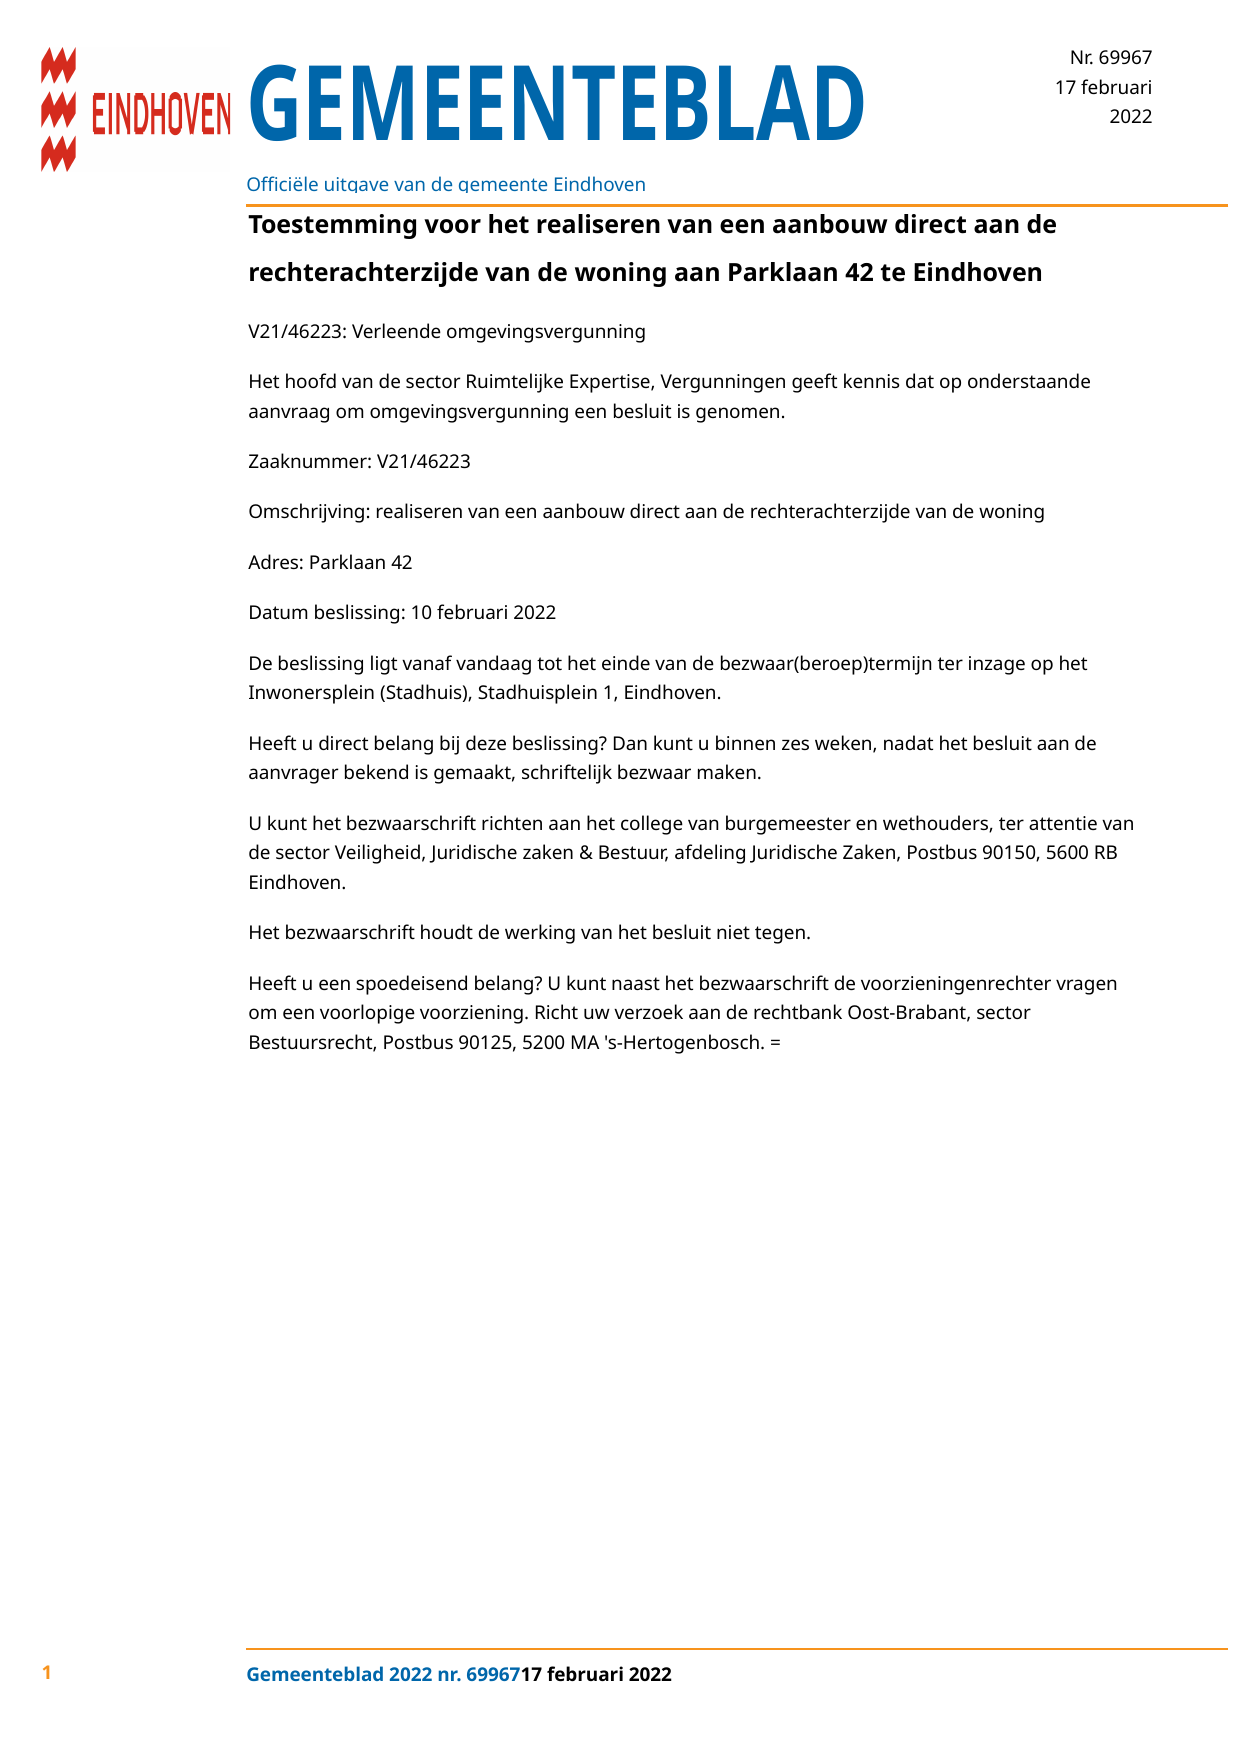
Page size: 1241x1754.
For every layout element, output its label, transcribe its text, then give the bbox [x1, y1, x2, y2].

text De beslissing ligt vanaf vandaag tot het einde van de bezwaar(beroep)termijn ter inzage op het Inwonersplein (Stadhuis), Stadhuisplein 1, Eindhoven. [248, 650, 1152, 705]
picture [41, 47, 231, 172]
text Het hoofd van de sector Ruimtelijke Expertise, Vergunningen geeft kennis dat op onderstaande aanvraag om omgevingsvergunning een besluit is genomen. [248, 368, 1152, 424]
text Adres: Parklaan 42 [248, 549, 1152, 575]
text Het bezwaarschrift houdt de werking van het besluit niet tegen. [248, 919, 1152, 945]
text Omschrijving: realiseren van een aanbouw direct aan de rechterachterzijde van de woning [248, 499, 1152, 524]
text Toestemming voor het realiseren van een aanbouw direct aan de rechterachterzijde van de woning aan Parklaan 42 te Eindhoven [248, 207, 1152, 288]
text V21/46223: Verleende omgevingsvergunning [248, 318, 1152, 344]
text Datum beslissing: 10 februari 2022 [248, 599, 1152, 625]
text Heeft u direct belang bij deze beslissing? Dan kunt u binnen zes weken, nadat het besluit aan de aanvrager bekend is gemaakt, schriftelijk bezwaar maken. [248, 730, 1152, 785]
text U kunt het bezwaarschrift richten aan het college van burgemeester en wethouders, ter attentie van de sector Veiligheid, Juridische zaken & Bestuur, afdeling Juridische Zaken, Postbus 90150, 5600 RB Eindhoven. [248, 810, 1152, 895]
text Heeft u een spoedeisend belang? U kunt naast het bezwaarschrift de voorzieningenrechter vragen om een voorlopige voorziening. Richt uw verzoek aan de rechtbank Oost-Brabant, sector Bestuursrecht, Postbus 90125, 5200 MA 's-Hertogenbosch. = [248, 970, 1152, 1055]
text Zaaknummer: V21/46223 [248, 448, 1152, 474]
